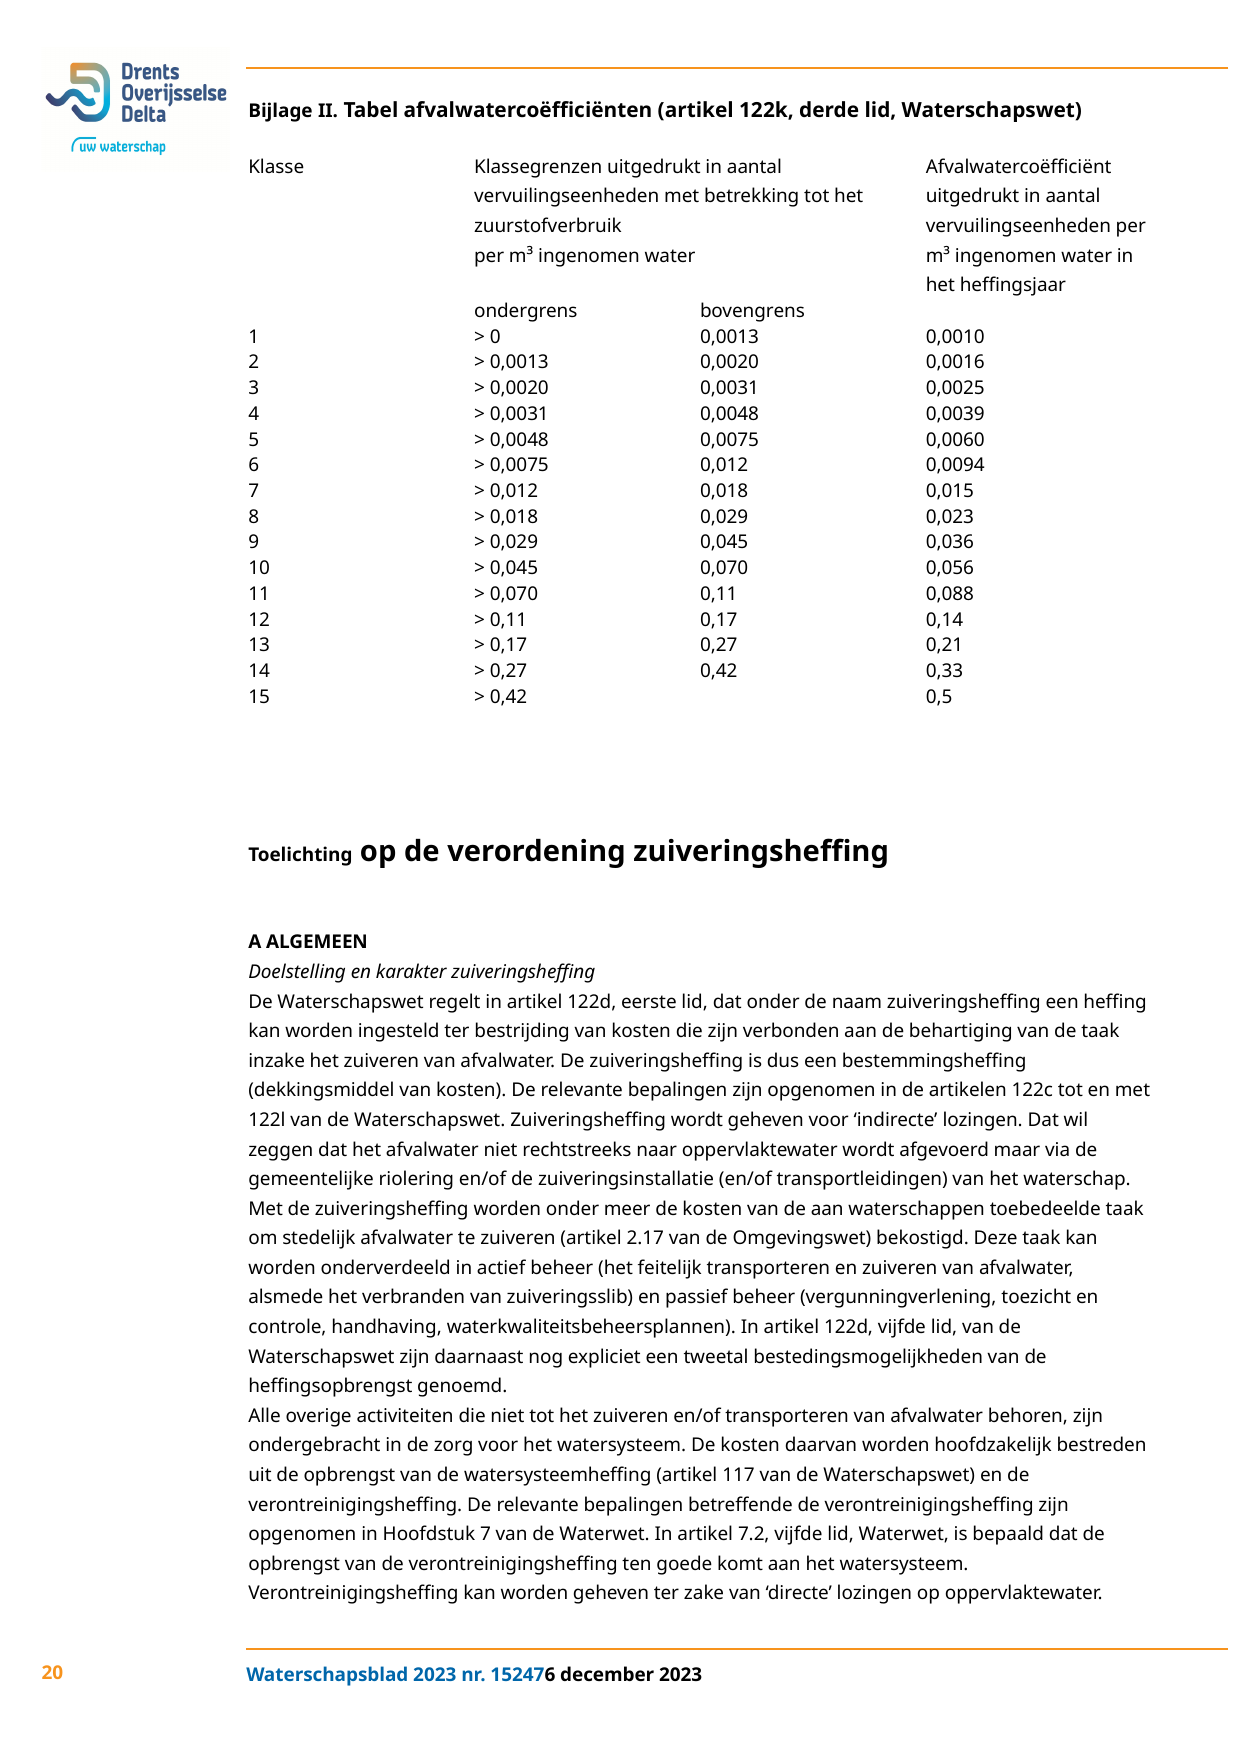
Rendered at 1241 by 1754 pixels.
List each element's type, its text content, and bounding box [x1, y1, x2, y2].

table_cell bovengrens [700, 297, 926, 323]
table_cell 0,17 [700, 606, 926, 632]
table_cell 15 [248, 683, 474, 709]
table_cell > 0,0048 [474, 426, 700, 451]
picture [41, 47, 231, 172]
table_cell > 0,070 [474, 580, 700, 606]
table_cell 9 [248, 529, 474, 554]
text De Waterschapswet regelt in artikel 122d, eerste lid, dat onder de naam zuiveringsheffing een heffing kan worden ingesteld ter bestrijding van kosten die zijn verbonden aan de behartiging van de taak inzake het zuiveren van afvalwater. De zuiveringsheffing is dus een bestemmingsheffing (dekkingsmiddel van kosten). De relevante bepalingen zijn opgenomen in de artikelen 122c tot en met 122l van de Waterschapswet. Zuiveringsheffing wordt geheven voor ‘indirecte’ lozingen. Dat wil zeggen dat het afvalwater niet rechtstreeks naar oppervlaktewater wordt afgevoerd maar via de gemeentelijke riolering en/of de zuiveringsinstallatie (en/of transportleidingen) van het waterschap. [248, 988, 1152, 1191]
table_cell 5 [248, 426, 474, 451]
text A ALGEMEEN [248, 929, 1152, 954]
table_cell 0,018 [700, 477, 926, 503]
table_cell > 0,0013 [474, 349, 700, 374]
table_header Klasse [248, 153, 474, 297]
table_cell [926, 297, 1152, 323]
table_cell 0,42 [700, 657, 926, 683]
table_cell 0,33 [926, 657, 1152, 683]
table_cell > 0,045 [474, 554, 700, 580]
table_cell 0,0039 [926, 400, 1152, 426]
table_cell 0,0060 [926, 426, 1152, 451]
table_cell ondergrens [474, 297, 700, 323]
table_cell 13 [248, 632, 474, 657]
table_cell 0,27 [700, 632, 926, 657]
table_cell 0,088 [926, 580, 1152, 606]
table_cell > 0,018 [474, 503, 700, 529]
text Toelichting op de verordening zuiveringsheffing [248, 830, 1152, 870]
table_cell 0,045 [700, 529, 926, 554]
table_header Klassegrenzen uitgedrukt in aantal vervuilingseenheden met betrekking tot het zuurstofverbruik per m³ ingenomen water [474, 153, 926, 297]
table_cell 6 [248, 451, 474, 477]
table_cell 0,056 [926, 554, 1152, 580]
table_cell 0,015 [926, 477, 1152, 503]
table_cell 0,023 [926, 503, 1152, 529]
table_cell 3 [248, 374, 474, 400]
table_cell 8 [248, 503, 474, 529]
table_cell [248, 297, 474, 323]
table_cell > 0,42 [474, 683, 700, 709]
table_cell > 0,11 [474, 606, 700, 632]
table_cell 0,14 [926, 606, 1152, 632]
table_cell 0,0031 [700, 374, 926, 400]
table_cell 0,0013 [700, 323, 926, 348]
table_cell 0,0025 [926, 374, 1152, 400]
table_cell > 0,029 [474, 529, 700, 554]
table_cell > 0,012 [474, 477, 700, 503]
table_cell 1 [248, 323, 474, 348]
table_cell > 0,0075 [474, 451, 700, 477]
table_cell > 0,17 [474, 632, 700, 657]
table_cell 0,0016 [926, 349, 1152, 374]
table_cell 2 [248, 349, 474, 374]
table_cell [700, 683, 926, 709]
table_cell 14 [248, 657, 474, 683]
text Doelstelling en karakter zuiveringsheffing [248, 958, 1152, 984]
text Bijlage II. Tabel afvalwatercoëfficiënten (artikel 122k, derde lid, Waterschapswet) [248, 95, 1152, 123]
table_cell 4 [248, 400, 474, 426]
table_cell 0,0020 [700, 349, 926, 374]
table_cell 0,070 [700, 554, 926, 580]
table_cell 0,012 [700, 451, 926, 477]
table_cell 0,21 [926, 632, 1152, 657]
table_cell > 0 [474, 323, 700, 348]
table_cell 0,11 [700, 580, 926, 606]
table_cell 0,5 [926, 683, 1152, 709]
table_cell 0,036 [926, 529, 1152, 554]
table_cell > 0,27 [474, 657, 700, 683]
table_cell 7 [248, 477, 474, 503]
table_cell 0,0010 [926, 323, 1152, 348]
table_cell 0,0048 [700, 400, 926, 426]
text Met de zuiveringsheffing worden onder meer de kosten van de aan waterschappen toebedeelde taak om stedelijk afvalwater te zuiveren (artikel 2.17 van de Omgevingswet) bekostigd. Deze taak kan worden onderverdeeld in actief beheer (het feitelijk transporteren en zuiveren van afvalwater, alsmede het verbranden van zuiveringsslib) en passief beheer (vergunningverlening, toezicht en controle, handhaving, waterkwaliteitsbeheersplannen). In artikel 122d, vijfde lid, van de Waterschapswet zijn daarnaast nog expliciet een tweetal bestedingsmogelijkheden van de heffingsopbrengst genoemd. [248, 1195, 1152, 1398]
table_header Afvalwatercoëfficiënt uitgedrukt in aantal vervuilingseenheden per m³ ingenomen water in het heffingsjaar [926, 153, 1152, 297]
text Alle overige activiteiten die niet tot het zuiveren en/of transporteren van afvalwater behoren, zijn ondergebracht in de zorg voor het watersysteem. De kosten daarvan worden hoofdzakelijk bestreden uit de opbrengst van de watersysteemheffing (artikel 117 van de Waterschapswet) en de verontreinigingsheffing. De relevante bepalingen betreffende de verontreinigingsheffing zijn opgenomen in Hoofdstuk 7 van de Waterwet. In artikel 7.2, vijfde lid, Waterwet, is bepaald dat de opbrengst van de verontreinigingsheffing ten goede komt aan het watersysteem. Verontreinigingsheffing kan worden geheven ter zake van ‘directe’ lozingen op oppervlaktewater. [248, 1402, 1152, 1605]
table_cell > 0,0020 [474, 374, 700, 400]
table_cell 0,029 [700, 503, 926, 529]
table_cell 12 [248, 606, 474, 632]
table_cell 10 [248, 554, 474, 580]
table_cell 11 [248, 580, 474, 606]
table_cell 0,0094 [926, 451, 1152, 477]
table_cell 0,0075 [700, 426, 926, 451]
table_cell > 0,0031 [474, 400, 700, 426]
